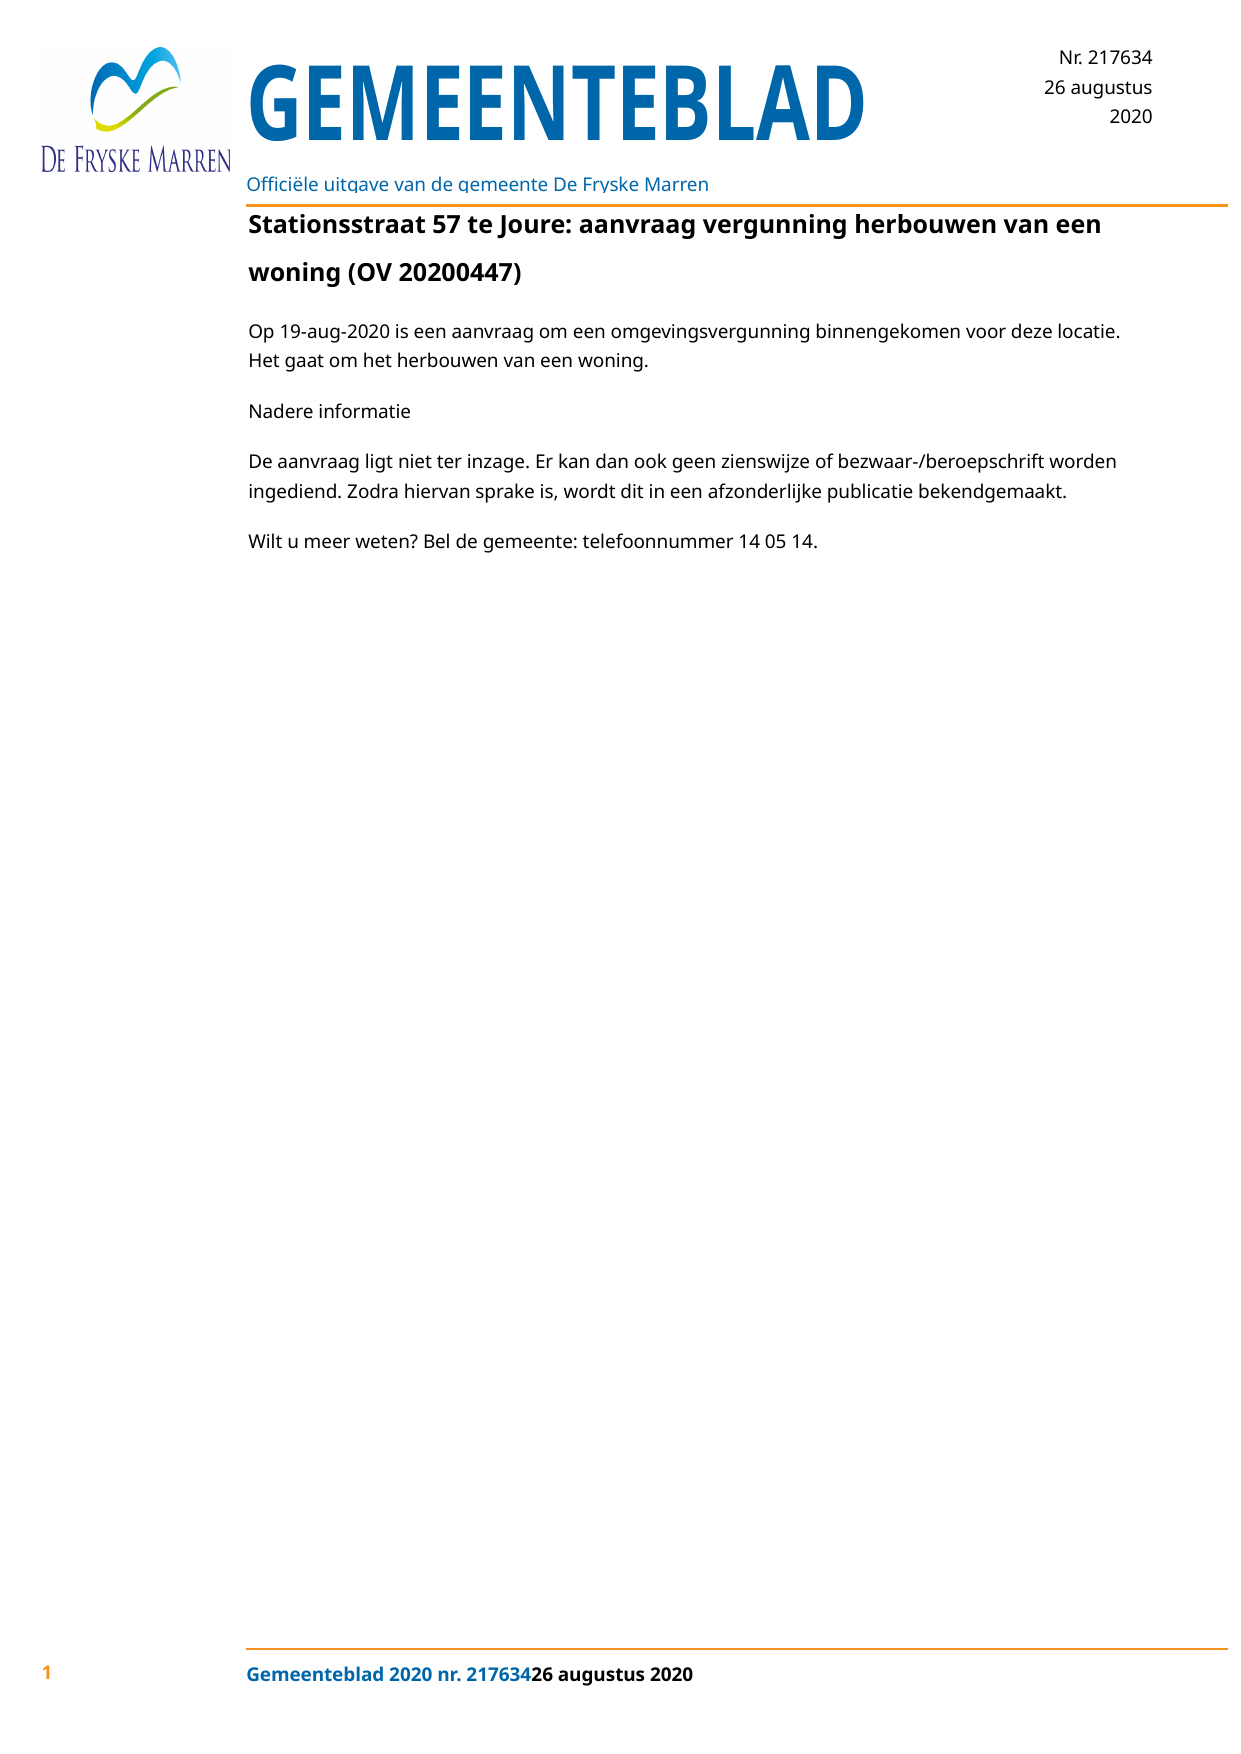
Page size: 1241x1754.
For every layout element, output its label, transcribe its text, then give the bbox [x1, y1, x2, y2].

text Stationsstraat 57 te Joure: aanvraag vergunning herbouwen van een woning (OV 20200447) [248, 207, 1152, 288]
text Nadere informatie [248, 398, 1152, 424]
text De aanvraag ligt niet ter inzage. Er kan dan ook geen zienswijze of bezwaar-/beroepschrift worden ingediend. Zodra hiervan sprake is, wordt dit in een afzonderlijke publicatie bekendgemaakt. [248, 448, 1152, 504]
picture [41, 47, 231, 172]
text Op 19-aug-2020 is een aanvraag om een omgevingsvergunning binnengekomen voor deze locatie. Het gaat om het herbouwen van een woning. [248, 318, 1152, 373]
text Wilt u meer weten? Bel de gemeente: telefoonnummer 14 05 14. [248, 528, 1152, 554]
